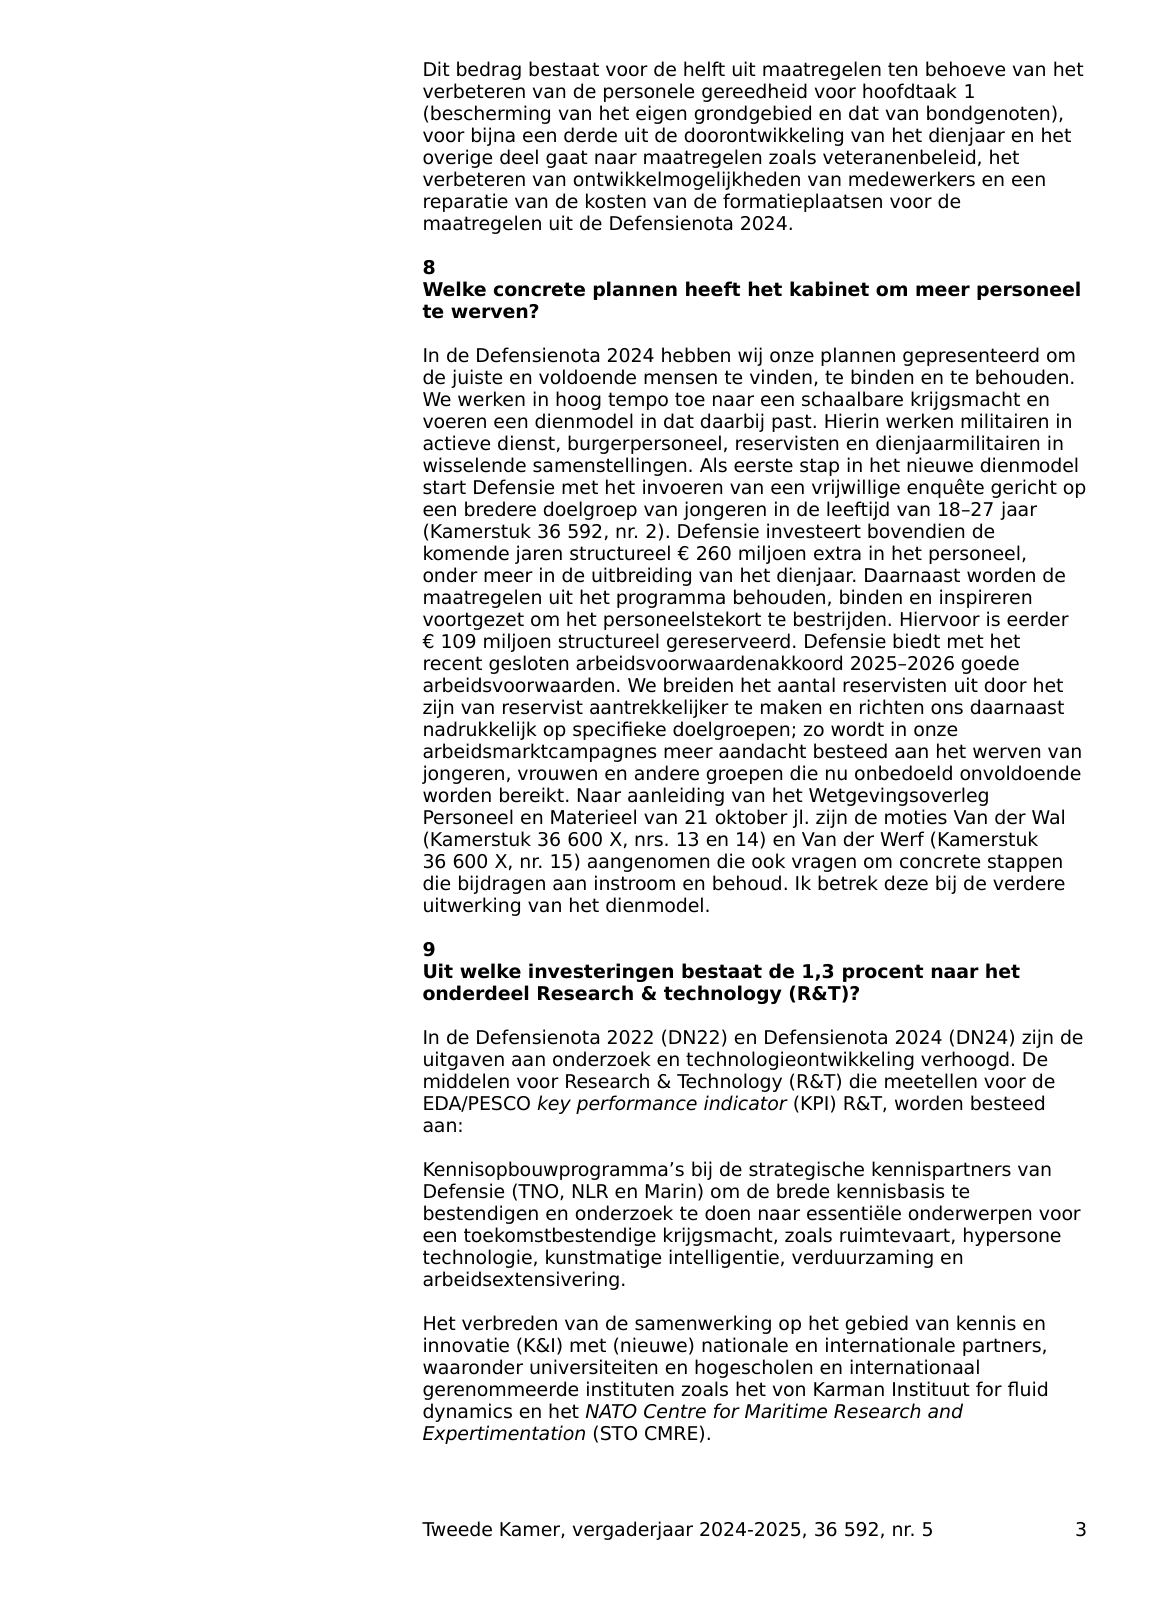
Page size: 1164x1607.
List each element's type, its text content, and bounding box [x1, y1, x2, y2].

text Kennisopbouwprogramma’s bij de strategische kennispartners van Defensie (TNO, NLR en Marin) om de brede kennisbasis te bestendigen en onderzoek te doen naar essentiële onderwerpen voor een toekomstbestendige krijgsmacht, zoals ruimtevaart, hypersone technologie, kunstmatige intelligentie, verduurzaming en arbeidsextensivering. [422, 1159, 1087, 1291]
text 8 [422, 257, 1087, 279]
text Welke concrete plannen heeft het kabinet om meer personeel te werven? [422, 279, 1087, 323]
text In de Defensienota 2024 hebben wij onze plannen gepresenteerd om de juiste en voldoende mensen te vinden, te binden en te behouden. We werken in hoog tempo toe naar een schaalbare krijgsmacht en voeren een dienmodel in dat daarbij past. Hierin werken militairen in actieve dienst, burgerpersoneel, reservisten en dienjaarmilitairen in wisselende samenstellingen. Als eerste stap in het nieuwe dienmodel start Defensie met het invoeren van een vrijwillige enquête gericht op een bredere doelgroep van jongeren in de leeftijd van 18–27 jaar (Kamerstuk 36 592, nr. 2). Defensie investeert bovendien de komende jaren structureel € 260 miljoen extra in het personeel, onder meer in de uitbreiding van het dienjaar. Daarnaast worden de maatregelen uit het programma behouden, binden en inspireren voortgezet om het personeelstekort te bestrijden. Hiervoor is eerder € 109 miljoen structureel gereserveerd. Defensie biedt met het recent gesloten arbeidsvoorwaardenakkoord 2025–2026 goede arbeidsvoorwaarden. We breiden het aantal reservisten uit door het zijn van reservist aantrekkelijker te maken en richten ons daarnaast nadrukkelijk op specifieke doelgroepen; zo wordt in onze arbeidsmarktcampagnes meer aandacht besteed aan het werven van jongeren, vrouwen en andere groepen die nu onbedoeld onvoldoende worden bereikt. Naar aanleiding van het Wetgevingsoverleg Personeel en Materieel van 21 oktober jl. zijn de moties Van der Wal (Kamerstuk 36 600 X, nrs. 13 en 14) en Van der Werf (Kamerstuk 36 600 X, nr. 15) aangenomen die ook vragen om concrete stappen die bijdragen aan instroom en behoud. Ik betrek deze bij de verdere uitwerking van het dienmodel. [422, 345, 1087, 917]
text 9 [422, 939, 1087, 961]
text In de Defensienota 2022 (DN22) en Defensienota 2024 (DN24) zijn de uitgaven aan onderzoek en technologieontwikkeling verhoogd. De middelen voor Research & Technology (R&T) die meetellen voor de EDA/PESCO key performance indicator (KPI) R&T, worden besteed aan: [422, 1027, 1087, 1137]
text Uit welke investeringen bestaat de 1,3 procent naar het onderdeel Research & technology (R&T)? [422, 961, 1087, 1005]
text Het verbreden van de samenwerking op het gebied van kennis en innovatie (K&I) met (nieuwe) nationale en internationale partners, waaronder universiteiten en hogescholen en internationaal gerenommeerde instituten zoals het von Karman Instituut for fluid dynamics en het NATO Centre for Maritime Research and Expertimentation (STO CMRE). [422, 1313, 1087, 1445]
text Dit bedrag bestaat voor de helft uit maatregelen ten behoeve van het verbeteren van de personele gereedheid voor hoofdtaak 1 (bescherming van het eigen grondgebied en dat van bondgenoten), voor bijna een derde uit de doorontwikkeling van het dienjaar en het overige deel gaat naar maatregelen zoals veteranenbeleid, het verbeteren van ontwikkelmogelijkheden van medewerkers en een reparatie van de kosten van de formatieplaatsen voor de maatregelen uit de Defensienota 2024. [422, 59, 1087, 235]
